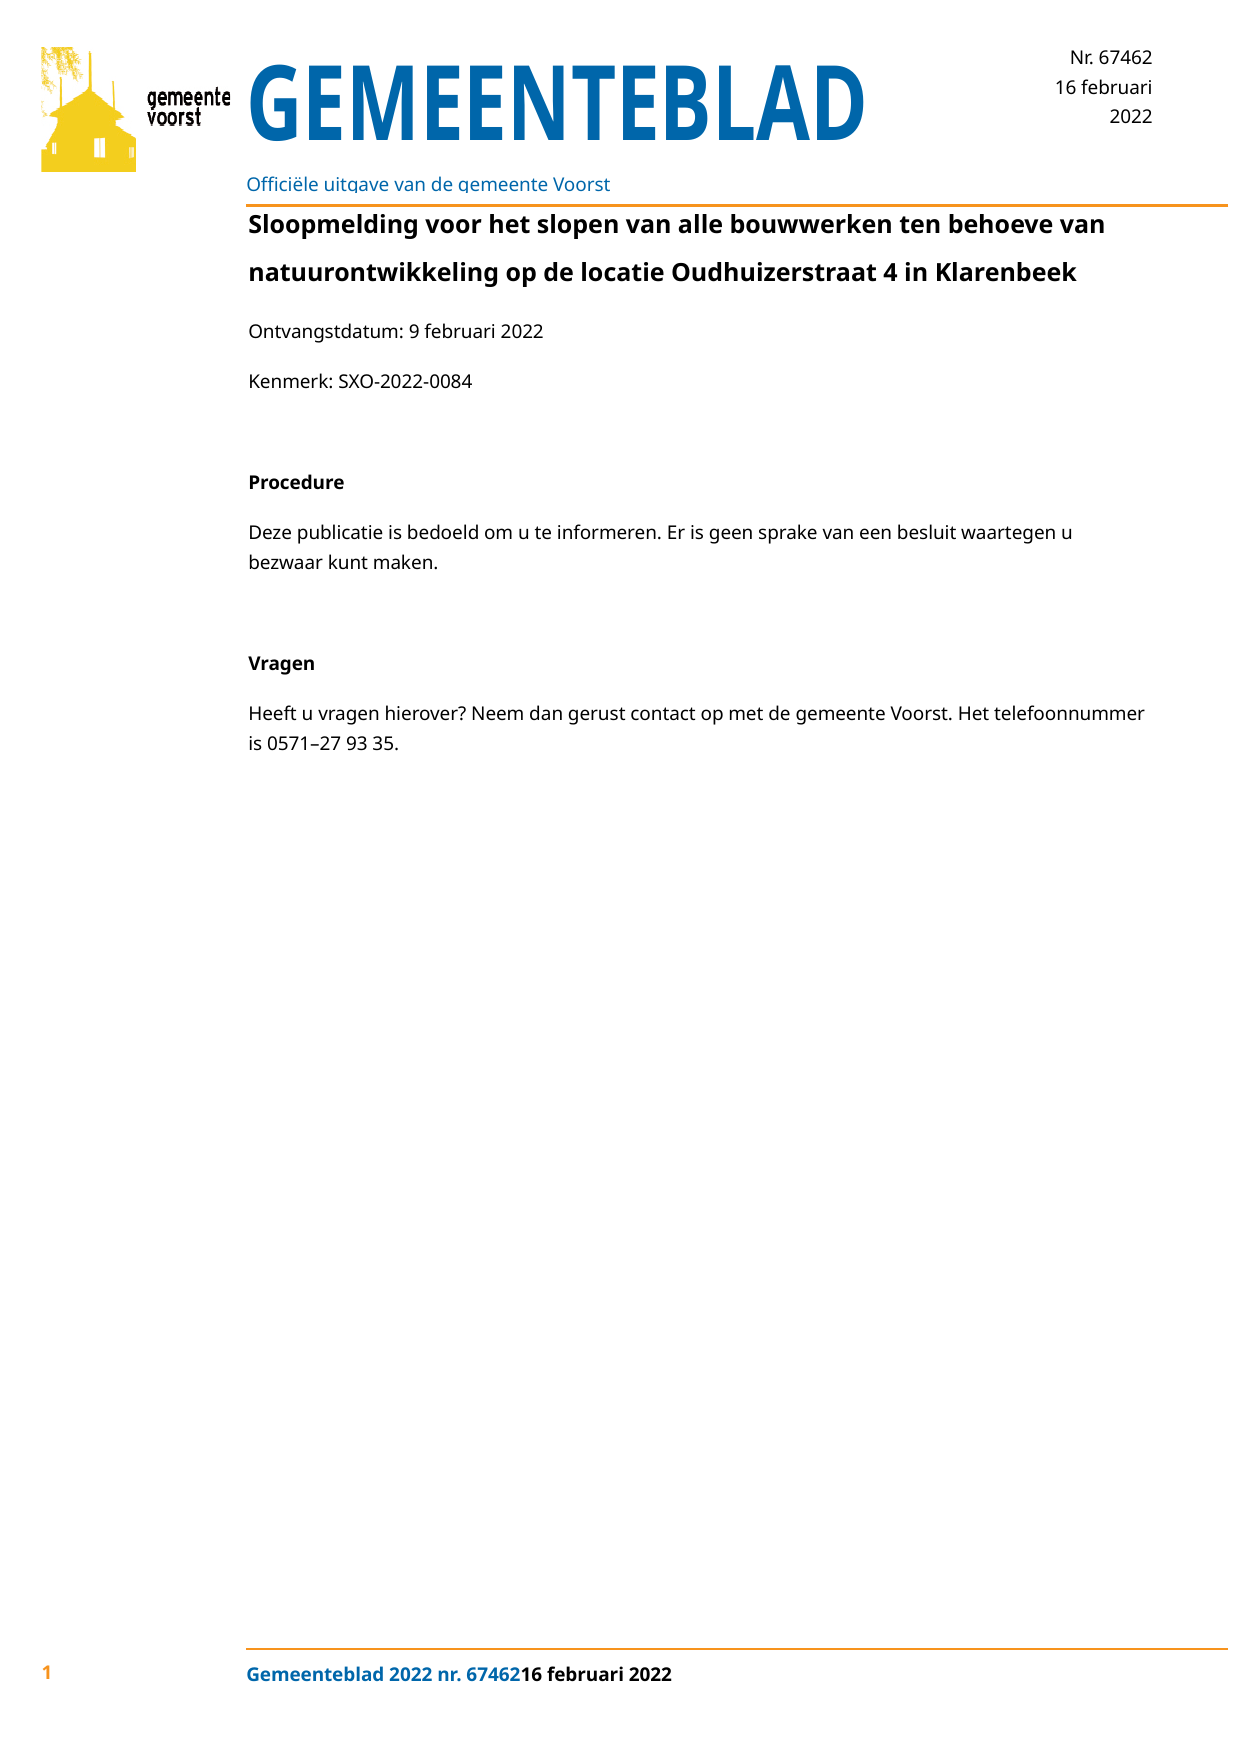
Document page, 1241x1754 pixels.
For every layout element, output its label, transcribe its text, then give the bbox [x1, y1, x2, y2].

text Heeft u vragen hierover? Neem dan gerust contact op met de gemeente Voorst. Het telefoonnummer is 0571–27 93 35. [248, 700, 1152, 756]
text Vragen [248, 650, 1152, 676]
text Kenmerk: SXO-2022-0084 [248, 368, 1152, 394]
picture [41, 47, 231, 172]
text Ontvangstdatum: 9 februari 2022 [248, 318, 1152, 344]
text Procedure [248, 469, 1152, 495]
text Sloopmelding voor het slopen van alle bouwwerken ten behoeve van natuurontwikkeling op de locatie Oudhuizerstraat 4 in Klarenbeek [248, 207, 1152, 288]
text Deze publicatie is bedoeld om u te informeren. Er is geen sprake van een besluit waartegen u bezwaar kunt maken. [248, 519, 1152, 575]
